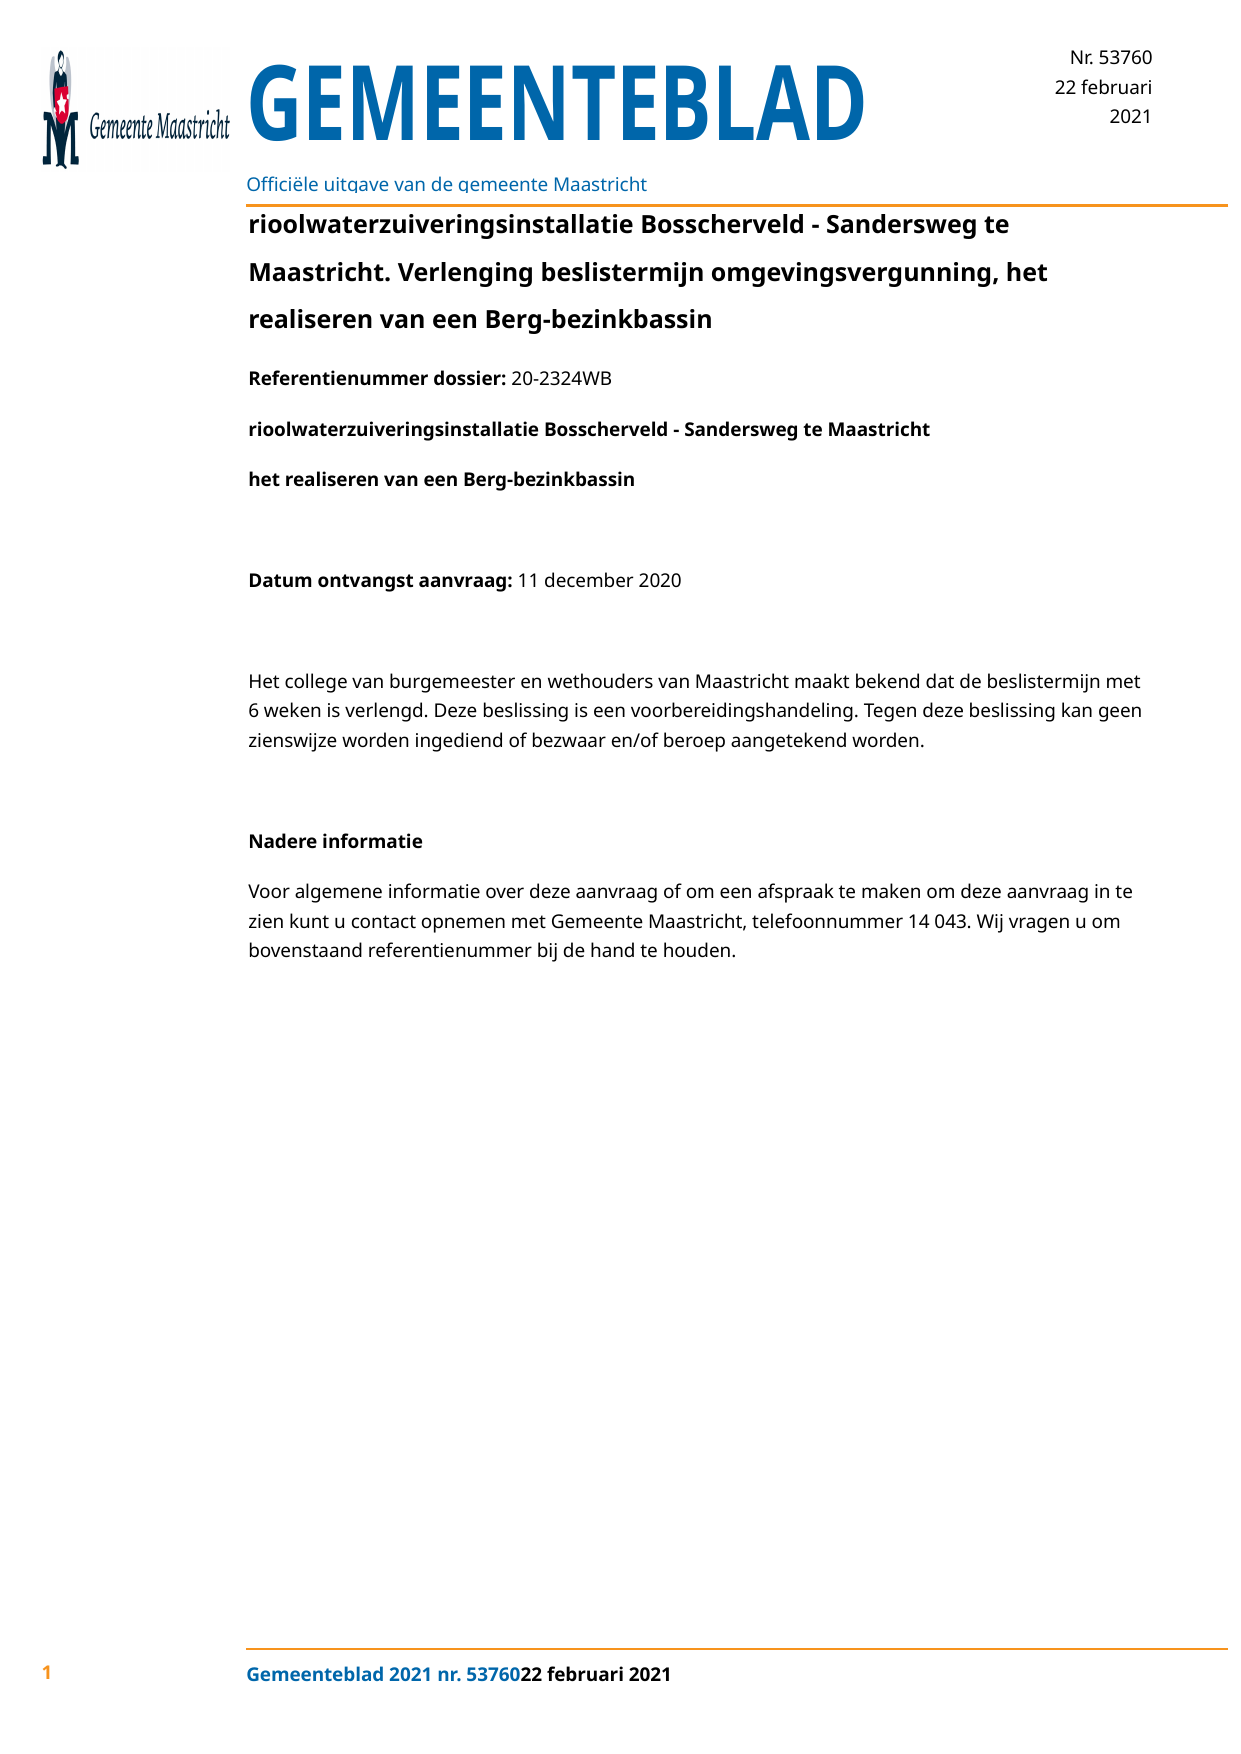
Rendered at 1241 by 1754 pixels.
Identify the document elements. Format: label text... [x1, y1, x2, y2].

text Nadere informatie [248, 828, 1152, 854]
text het realiseren van een Berg-bezinkbassin [248, 466, 1152, 492]
text Datum ontvangst aanvraag: 11 december 2020 [248, 567, 1152, 593]
picture [41, 47, 231, 172]
text Referentienummer dossier: 20-2324WB [248, 366, 1152, 391]
text rioolwaterzuiveringsinstallatie Bosscherveld - Sandersweg te Maastricht [248, 416, 1152, 442]
text Voor algemene informatie over deze aanvraag of om een afspraak te maken om deze aanvraag in te zien kunt u contact opnemen met Gemeente Maastricht, telefoonnummer 14 043. Wij vragen u om bovenstaand referentienummer bij de hand te houden. [248, 878, 1152, 963]
text Het college van burgemeester en wethouders van Maastricht maakt bekend dat de beslistermijn met 6 weken is verlengd. Deze beslissing is een voorbereidingshandeling. Tegen deze beslissing kan geen zienswijze worden ingediend of bezwaar en/of beroep aangetekend worden. [248, 668, 1152, 753]
text rioolwaterzuiveringsinstallatie Bosscherveld - Sandersweg te Maastricht. Verlenging beslistermijn omgevingsvergunning, het realiseren van een Berg-bezinkbassin [248, 207, 1152, 336]
